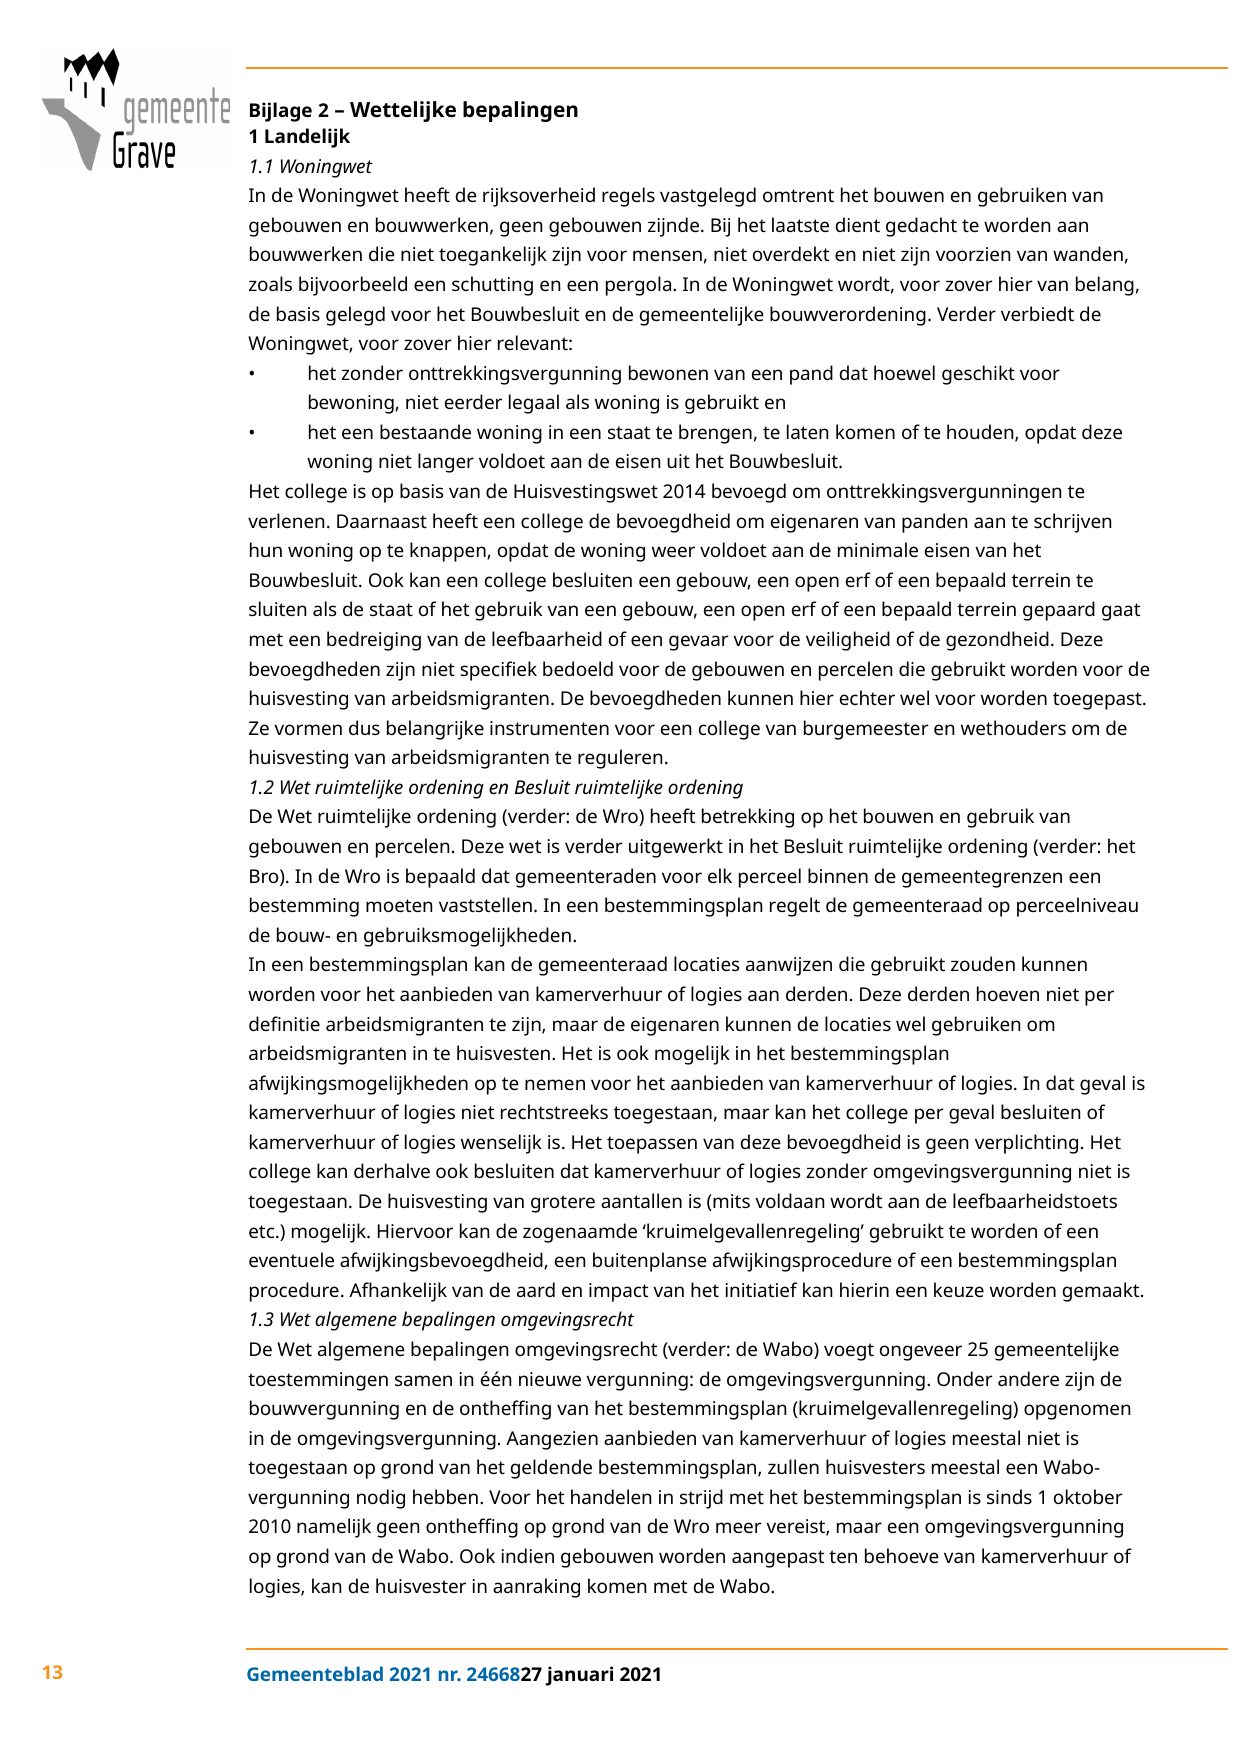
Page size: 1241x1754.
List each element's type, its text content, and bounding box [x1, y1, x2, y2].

text Bijlage 2 – Wettelijke bepalingen [248, 95, 1152, 123]
picture [41, 47, 231, 172]
text 1.2 Wet ruimtelijke ordening en Besluit ruimtelijke ordening [248, 774, 1152, 800]
text 1 Landelijk [248, 123, 1152, 149]
list het een bestaande woning in een staat te brengen, te laten komen of te houden, opdat deze woning niet langer voldoet aan de eisen uit het Bouwbesluit. [248, 419, 1152, 474]
list het zonder onttrekkingsvergunning bewonen van een pand dat hoewel geschikt voor bewoning, niet eerder legaal als woning is gebruikt en [248, 360, 1152, 415]
text De Wet algemene bepalingen omgevingsrecht (verder: de Wabo) voegt ongeveer 25 gemeentelijke toestemmingen samen in één nieuwe vergunning: de omgevingsvergunning. Onder andere zijn de bouwvergunning en de ontheffing van het bestemmingsplan (kruimelgevallenregeling) opgenomen in de omgevingsvergunning. Aangezien aanbieden van kamerverhuur of logies meestal niet is toegestaan op grond van het geldende bestemmingsplan, zullen huisvesters meestal een Wabo-vergunning nodig hebben. Voor het handelen in strijd met het bestemmingsplan is sinds 1 oktober 2010 namelijk geen ontheffing op grond van de Wro meer vereist, maar een omgevingsvergunning op grond van de Wabo. Ook indien gebouwen worden aangepast ten behoeve van kamerverhuur of logies, kan de huisvester in aanraking komen met de Wabo. [248, 1336, 1152, 1599]
text 1.3 Wet algemene bepalingen omgevingsrecht [248, 1307, 1152, 1332]
text Het college is op basis van de Huisvestingswet 2014 bevoegd om onttrekkingsvergunningen te verlenen. Daarnaast heeft een college de bevoegdheid om eigenaren van panden aan te schrijven hun woning op te knappen, opdat de woning weer voldoet aan de minimale eisen van het Bouwbesluit. Ook kan een college besluiten een gebouw, een open erf of een bepaald terrein te sluiten als de staat of het gebruik van een gebouw, een open erf of een bepaald terrein gepaard gaat met een bedreiging van de leefbaarheid of een gevaar voor de veiligheid of de gezondheid. Deze bevoegdheden zijn niet specifiek bedoeld voor de gebouwen en percelen die gebruikt worden voor de huisvesting van arbeidsmigranten. De bevoegdheden kunnen hier echter wel voor worden toegepast. Ze vormen dus belangrijke instrumenten voor een college van burgemeester en wethouders om de huisvesting van arbeidsmigranten te reguleren. [248, 478, 1152, 770]
text 1.1 Woningwet [248, 153, 1152, 179]
text De Wet ruimtelijke ordening (verder: de Wro) heeft betrekking op het bouwen en gebruik van gebouwen en percelen. Deze wet is verder uitgewerkt in het Besluit ruimtelijke ordening (verder: het Bro). In de Wro is bepaald dat gemeenteraden voor elk perceel binnen de gemeentegrenzen een bestemming moeten vaststellen. In een bestemmingsplan regelt de gemeenteraad op perceelniveau de bouw- en gebruiksmogelijkheden. [248, 804, 1152, 948]
text In een bestemmingsplan kan de gemeenteraad locaties aanwijzen die gebruikt zouden kunnen worden voor het aanbieden van kamerverhuur of logies aan derden. Deze derden hoeven niet per definitie arbeidsmigranten te zijn, maar de eigenaren kunnen de locaties wel gebruiken om arbeidsmigranten in te huisvesten. Het is ook mogelijk in het bestemmingsplan afwijkingsmogelijkheden op te nemen voor het aanbieden van kamerverhuur of logies. In dat geval is kamerverhuur of logies niet rechtstreeks toegestaan, maar kan het college per geval besluiten of kamerverhuur of logies wenselijk is. Het toepassen van deze bevoegdheid is geen verplichting. Het college kan derhalve ook besluiten dat kamerverhuur of logies zonder omgevingsvergunning niet is toegestaan. De huisvesting van grotere aantallen is (mits voldaan wordt aan de leefbaarheidstoets etc.) mogelijk. Hiervoor kan de zogenaamde ‘kruimelgevallenregeling’ gebruikt te worden of een eventuele afwijkingsbevoegdheid, een buitenplanse afwijkingsprocedure of een bestemmingsplan procedure. Afhankelijk van de aard en impact van het initiatief kan hierin een keuze worden gemaakt. [248, 952, 1152, 1303]
text In de Woningwet heeft de rijksoverheid regels vastgelegd omtrent het bouwen en gebruiken van gebouwen en bouwwerken, geen gebouwen zijnde. Bij het laatste dient gedacht te worden aan bouwwerken die niet toegankelijk zijn voor mensen, niet overdekt en niet zijn voorzien van wanden, zoals bijvoorbeeld een schutting en een pergola. In de Woningwet wordt, voor zover hier van belang, de basis gelegd voor het Bouwbesluit en de gemeentelijke bouwverordening. Verder verbiedt de Woningwet, voor zover hier relevant: [248, 182, 1152, 356]
